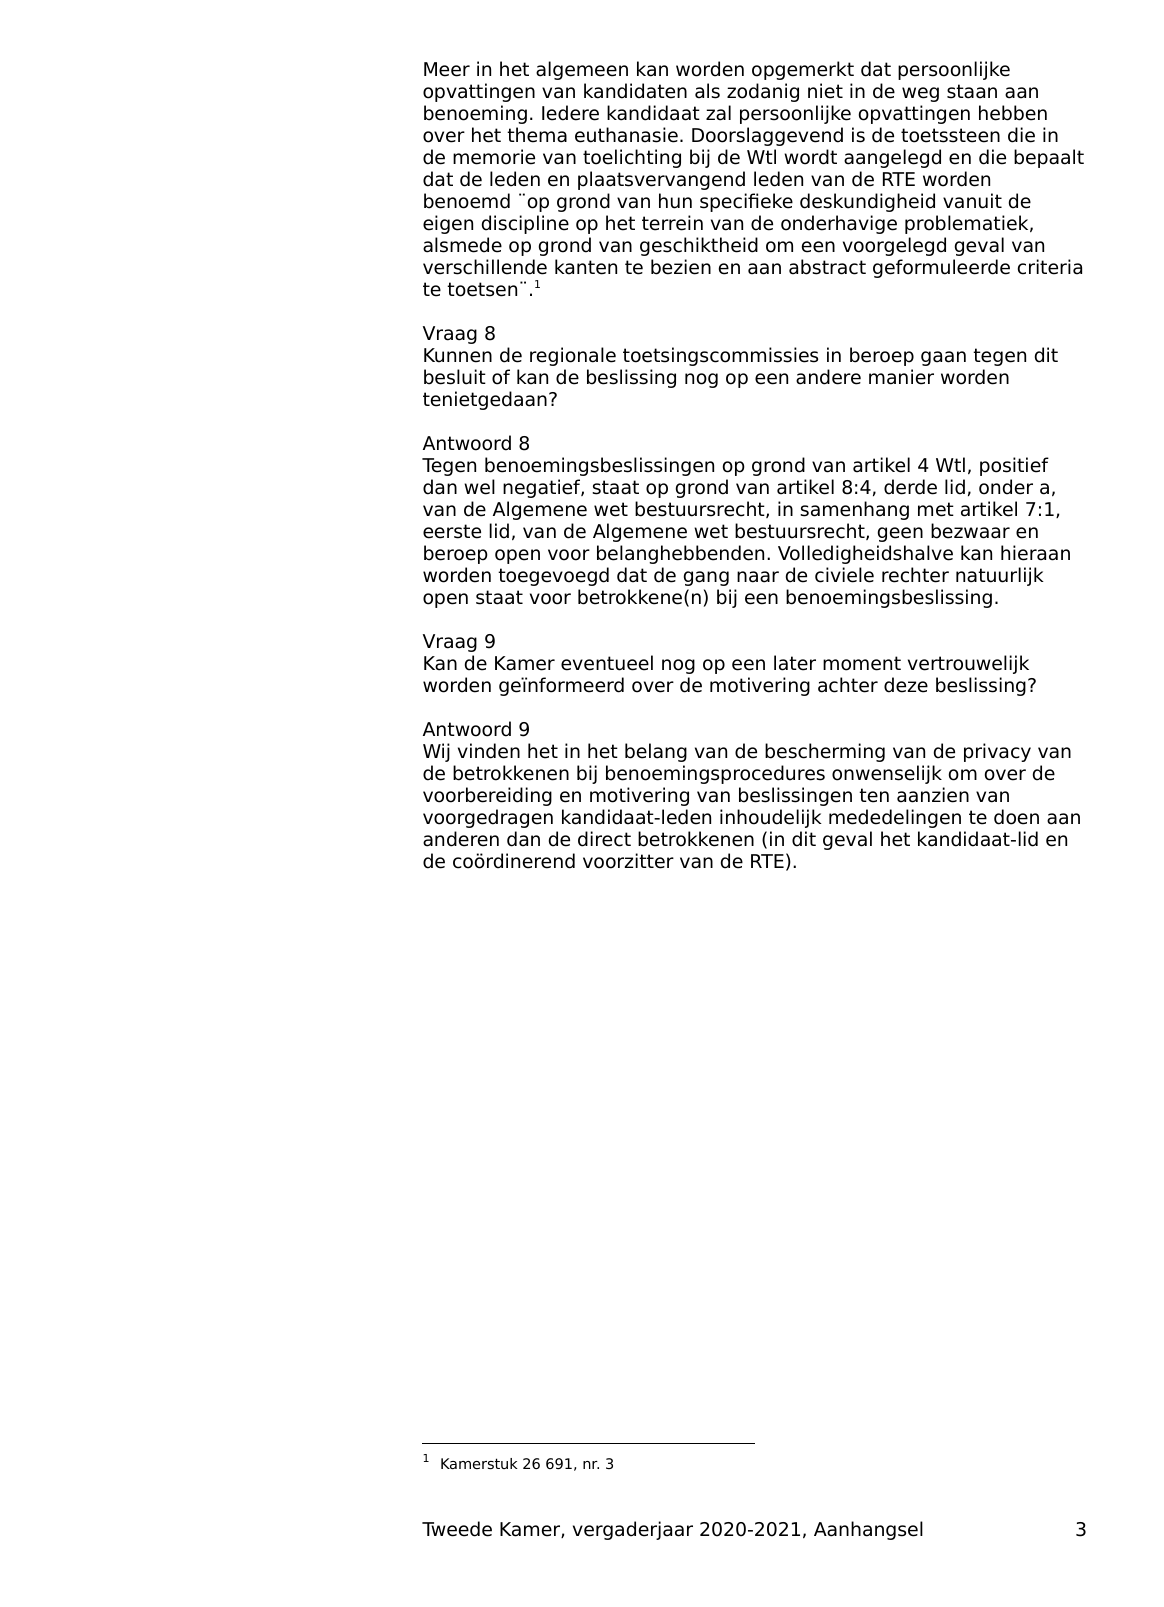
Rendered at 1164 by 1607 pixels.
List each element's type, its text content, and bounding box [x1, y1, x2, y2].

text Vraag 9 [422, 631, 1087, 653]
text Meer in het algemeen kan worden opgemerkt dat persoonlijke opvattingen van kandidaten als zodanig niet in de weg staan aan benoeming. Iedere kandidaat zal persoonlijke opvattingen hebben over het thema euthanasie. Doorslaggevend is de toetssteen die in de memorie van toelichting bij de Wtl wordt aangelegd en die bepaalt dat de leden en plaatsvervangend leden van de RTE worden benoemd ¨op grond van hun specifieke deskundigheid vanuit de eigen discipline op het terrein van de onderhavige problematiek, alsmede op grond van geschiktheid om een voorgelegd geval van verschillende kanten te bezien en aan abstract geformuleerde criteria te toetsen¨. [422, 59, 1087, 301]
text Antwoord 9 [422, 719, 1087, 741]
text Antwoord 8 [422, 433, 1087, 455]
text Wij vinden het in het belang van de bescherming van de privacy van de betrokkenen bij benoemingsprocedures onwenselijk om over de voorbereiding en motivering van beslissingen ten aanzien van voorgedragen kandidaat-leden inhoudelijk mededelingen te doen aan anderen dan de direct betrokkenen (in dit geval het kandidaat-lid en de coördinerend voorzitter van de RTE). [422, 741, 1087, 873]
text Kunnen de regionale toetsingscommissies in beroep gaan tegen dit besluit of kan de beslissing nog op een andere manier worden tenietgedaan? [422, 345, 1087, 411]
text Tegen benoemingsbeslissingen op grond van artikel 4 Wtl, positief dan wel negatief, staat op grond van artikel 8:4, derde lid, onder a, van de Algemene wet bestuursrecht, in samenhang met artikel 7:1, eerste lid, van de Algemene wet bestuursrecht, geen bezwaar en beroep open voor belanghebbenden. Volledigheidshalve kan hieraan worden toegevoegd dat de gang naar de civiele rechter natuurlijk open staat voor betrokkene(n) bij een benoemingsbeslissing. [422, 455, 1087, 609]
text Kamerstuk 26 691, nr. 3 [422, 1452, 1087, 1474]
text Vraag 8 [422, 323, 1087, 345]
text Kan de Kamer eventueel nog op een later moment vertrouwelijk worden geïnformeerd over de motivering achter deze beslissing? [422, 653, 1087, 697]
